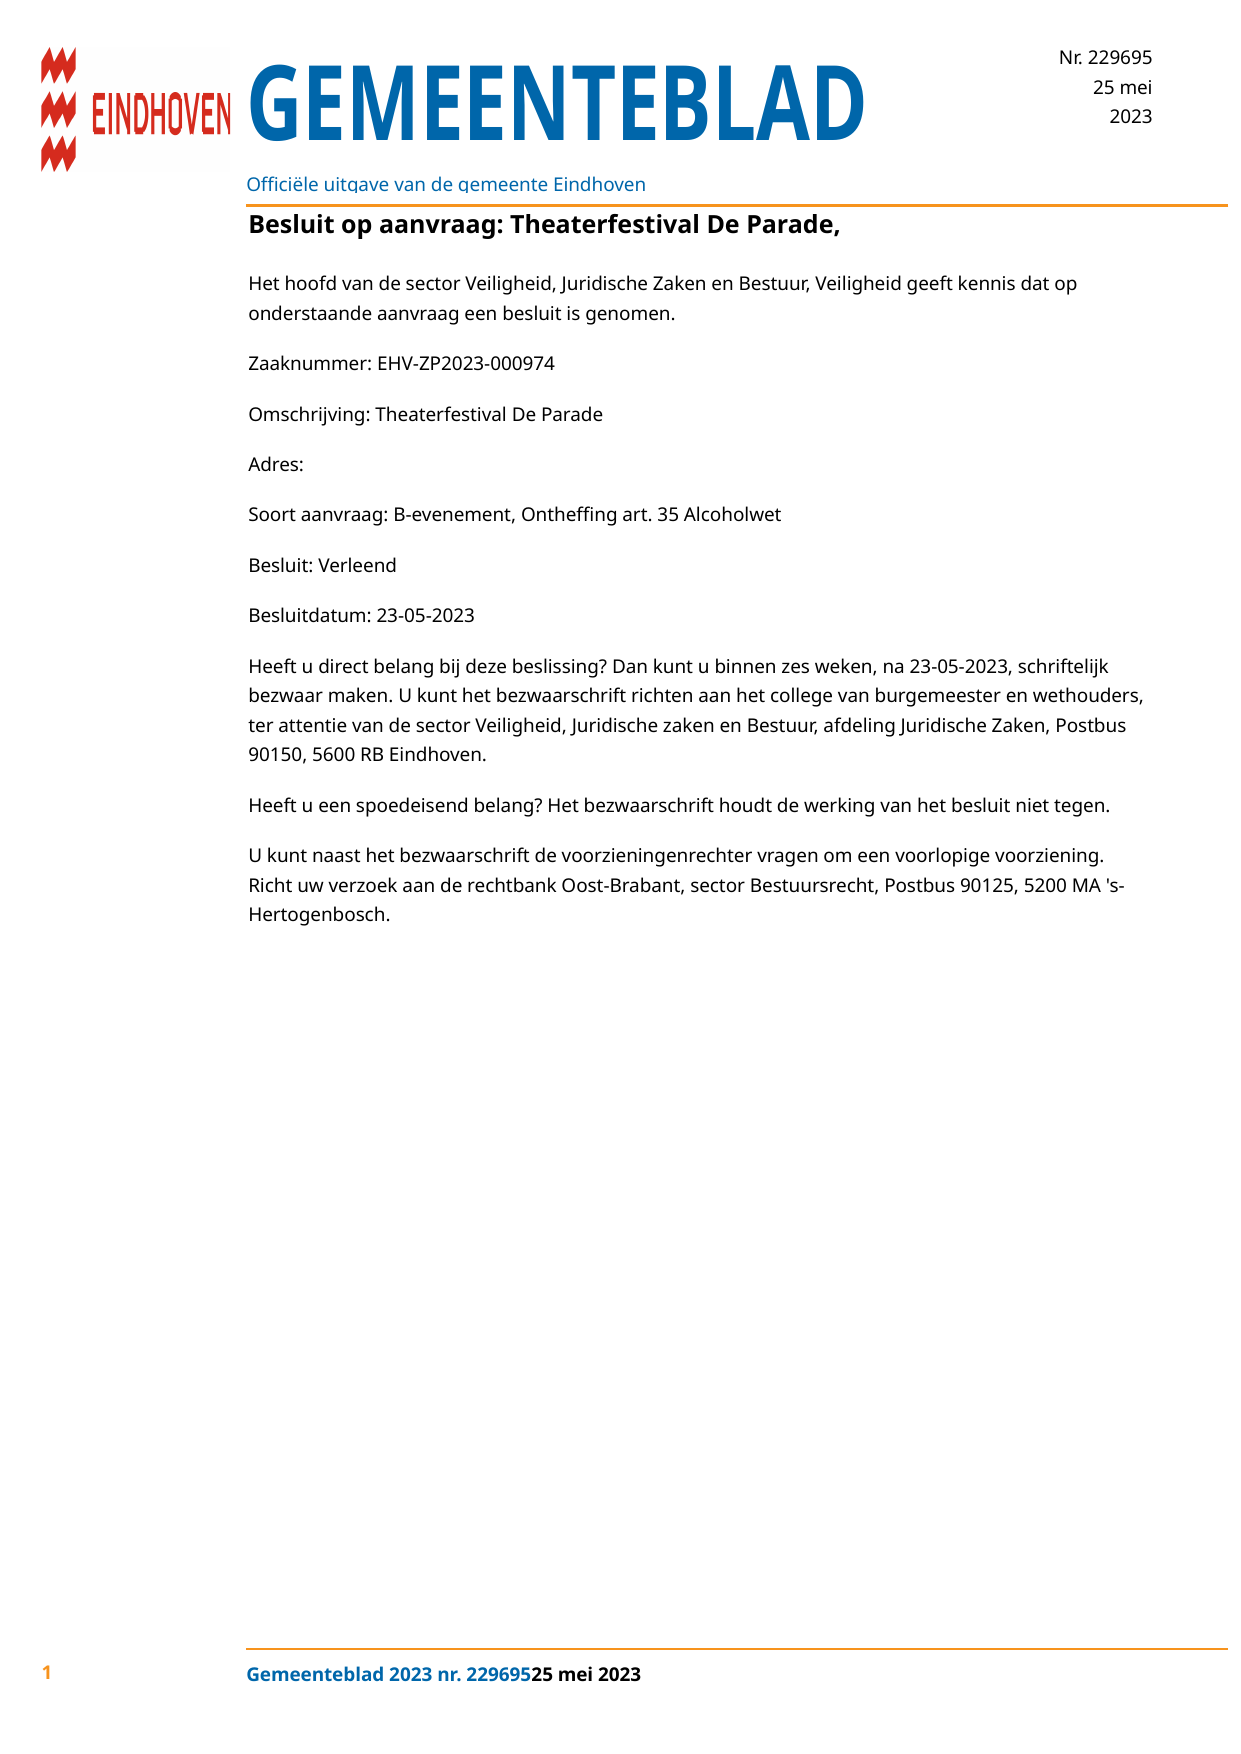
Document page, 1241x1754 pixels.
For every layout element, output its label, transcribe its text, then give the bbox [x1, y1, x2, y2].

text Besluit op aanvraag: Theaterfestival De Parade, [248, 207, 1152, 241]
text U kunt naast het bezwaarschrift de voorzieningenrechter vragen om een voorlopige voorziening. Richt uw verzoek aan de rechtbank Oost-Brabant, sector Bestuursrecht, Postbus 90125, 5200 MA 's-Hertogenbosch. [248, 842, 1152, 927]
text Heeft u direct belang bij deze beslissing? Dan kunt u binnen zes weken, na 23-05-2023, schriftelijk bezwaar maken. U kunt het bezwaarschrift richten aan het college van burgemeester en wethouders, ter attentie van de sector Veiligheid, Juridische zaken en Bestuur, afdeling Juridische Zaken, Postbus 90150, 5600 RB Eindhoven. [248, 653, 1152, 767]
text Besluit: Verleend [248, 552, 1152, 578]
text Zaaknummer: EHV-ZP2023-000974 [248, 350, 1152, 376]
picture [41, 47, 231, 172]
text Soort aanvraag: B-evenement, Ontheffing art. 35 Alcoholwet [248, 502, 1152, 527]
text Omschrijving: Theaterfestival De Parade [248, 401, 1152, 426]
text Heeft u een spoedeisend belang? Het bezwaarschrift houdt de werking van het besluit niet tegen. [248, 792, 1152, 818]
text Besluitdatum: 23-05-2023 [248, 602, 1152, 628]
text Het hoofd van de sector Veiligheid, Juridische Zaken en Bestuur, Veiligheid geeft kennis dat op onderstaande aanvraag een besluit is genomen. [248, 270, 1152, 326]
text Adres: [248, 451, 1152, 477]
